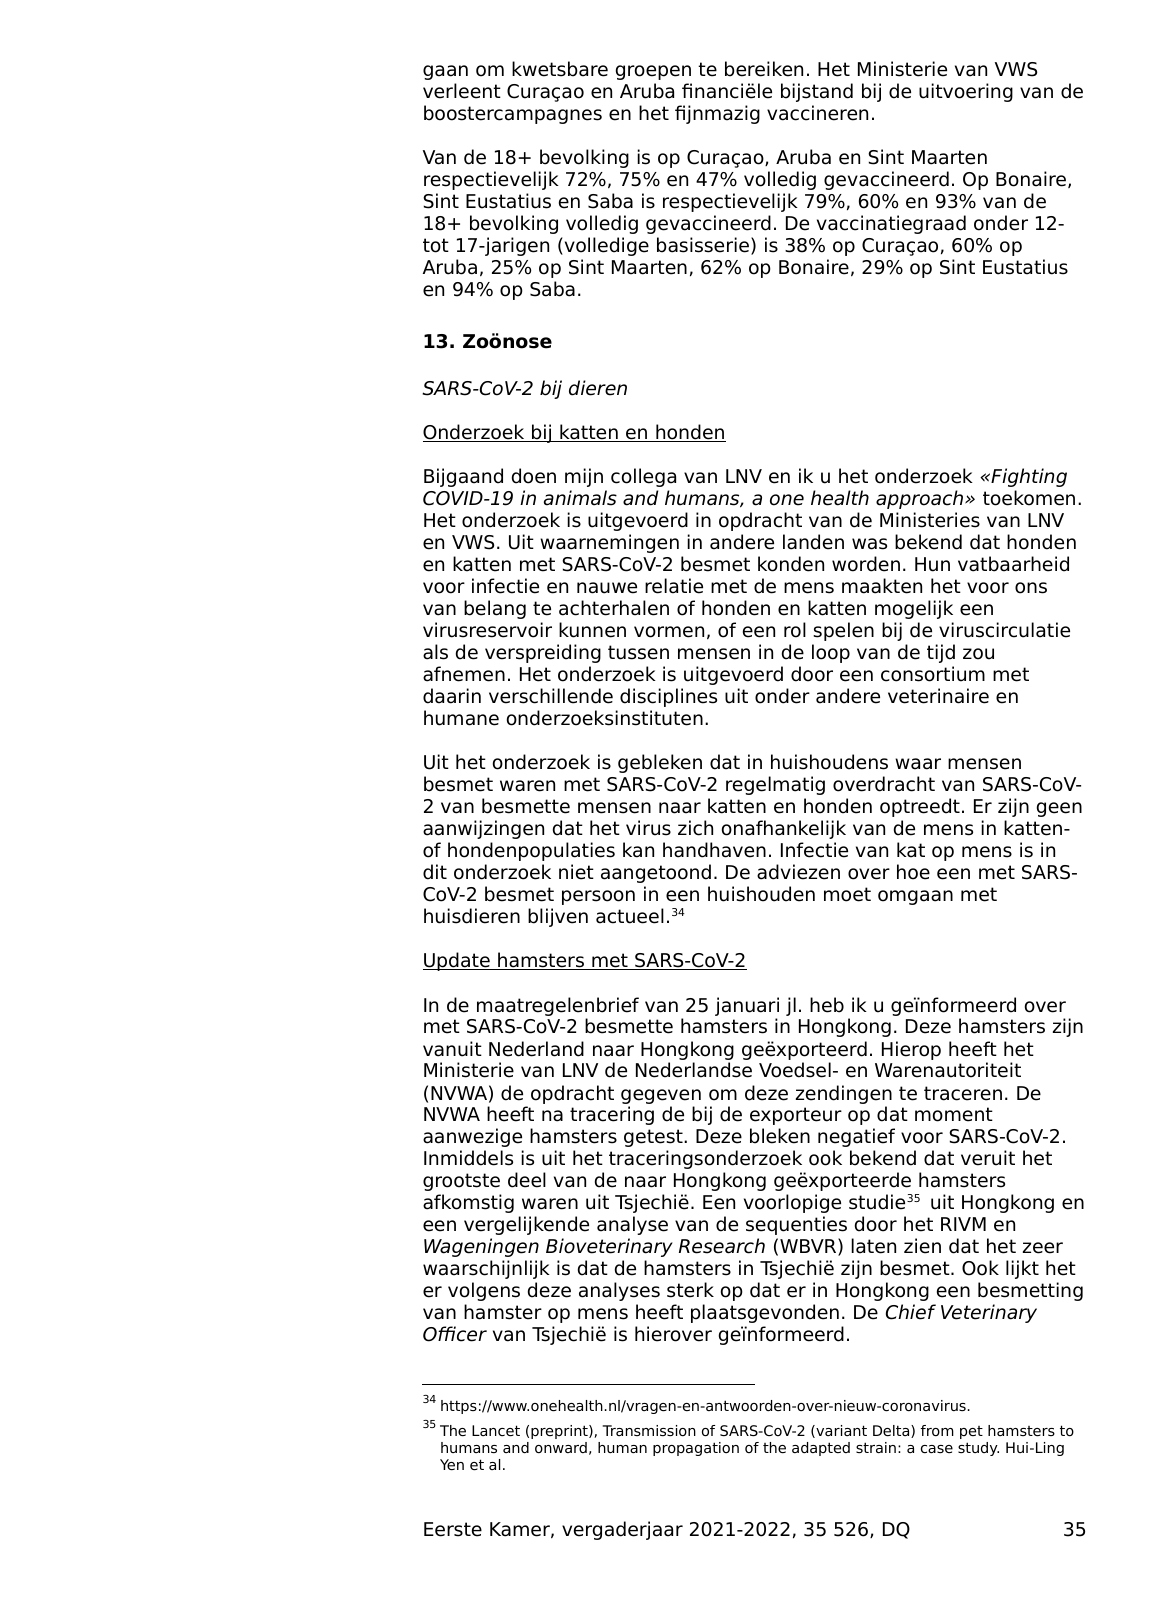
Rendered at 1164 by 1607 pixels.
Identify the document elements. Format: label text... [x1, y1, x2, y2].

subtitle Onderzoek bij katten en honden [422, 422, 1087, 444]
text https://www.onehealth.nl/vragen-en-antwoorden-over-nieuw-coronavirus. [422, 1393, 1087, 1416]
text In de maatregelenbrief van 25 januari jl. heb ik u geïnformeerd over met SARS-CoV-2 besmette hamsters in Hongkong. Deze hamsters zijn vanuit Nederland naar Hongkong geëxporteerd. Hierop heeft het Ministerie van LNV de Nederlandse Voedsel- en Warenautoriteit (NVWA) de opdracht gegeven om deze zendingen te traceren. De NVWA heeft na tracering de bij de exporteur op dat moment aanwezige hamsters getest. Deze bleken negatief voor SARS-CoV-2. [422, 994, 1087, 1148]
subtitle Update hamsters met SARS-CoV-2 [422, 950, 1087, 972]
subtitle 13. Zoönose [422, 331, 1087, 353]
text Bijgaand doen mijn collega van LNV en ik u het onderzoek «Fighting COVID-19 in animals and humans, a one health approach» toekomen. Het onderzoek is uitgevoerd in opdracht van de Ministeries van LNV en VWS. Uit waarnemingen in andere landen was bekend dat honden en katten met SARS-CoV-2 besmet konden worden. Hun vatbaarheid voor infectie en nauwe relatie met de mens maakten het voor ons van belang te achterhalen of honden en katten mogelijk een virusreservoir kunnen vormen, of een rol spelen bij de viruscirculatie als de verspreiding tussen mensen in de loop van de tijd zou afnemen. Het onderzoek is uitgevoerd door een consortium met daarin verschillende disciplines uit onder andere veterinaire en humane onderzoeksinstituten. [422, 466, 1087, 730]
subtitle SARS-CoV-2 bij dieren [422, 378, 1087, 400]
text Inmiddels is uit het traceringsonderzoek ook bekend dat veruit het grootste deel van de naar Hongkong geëxporteerde hamsters afkomstig waren uit Tsjechië. Een voorlopige studie uit Hongkong en een vergelijkende analyse van de sequenties door het RIVM en Wageningen Bioveterinary Research (WBVR) laten zien dat het zeer waarschijnlijk is dat de hamsters in Tsjechië zijn besmet. Ook lijkt het er volgens deze analyses sterk op dat er in Hongkong een besmetting van hamster op mens heeft plaatsgevonden. De Chief Veterinary Officer van Tsjechië is hierover geïnformeerd. [422, 1148, 1087, 1346]
text gaan om kwetsbare groepen te bereiken. Het Ministerie van VWS verleent Curaçao en Aruba financiële bijstand bij de uitvoering van de boostercampagnes en het fijnmazig vaccineren. [422, 59, 1087, 125]
text Uit het onderzoek is gebleken dat in huishoudens waar mensen besmet waren met SARS-CoV-2 regelmatig overdracht van SARS-CoV-2 van besmette mensen naar katten en honden optreedt. Er zijn geen aanwijzingen dat het virus zich onafhankelijk van de mens in katten- of hondenpopulaties kan handhaven. Infectie van kat op mens is in dit onderzoek niet aangetoond. De adviezen over hoe een met SARS-CoV-2 besmet persoon in een huishouden moet omgaan met huisdieren blijven actueel. [422, 752, 1087, 928]
text The Lancet (preprint), Transmission of SARS-CoV-2 (variant Delta) from pet hamsters to humans and onward, human propagation of the adapted strain: a case study. Hui-Ling Yen et al. [422, 1418, 1087, 1474]
text Van de 18+ bevolking is op Curaçao, Aruba en Sint Maarten respectievelijk 72%, 75% en 47% volledig gevaccineerd. Op Bonaire, Sint Eustatius en Saba is respectievelijk 79%, 60% en 93% van de 18+ bevolking volledig gevaccineerd. De vaccinatiegraad onder 12- tot 17-jarigen (volledige basisserie) is 38% op Curaçao, 60% op Aruba, 25% op Sint Maarten, 62% op Bonaire, 29% op Sint Eustatius en 94% op Saba. [422, 147, 1087, 301]
